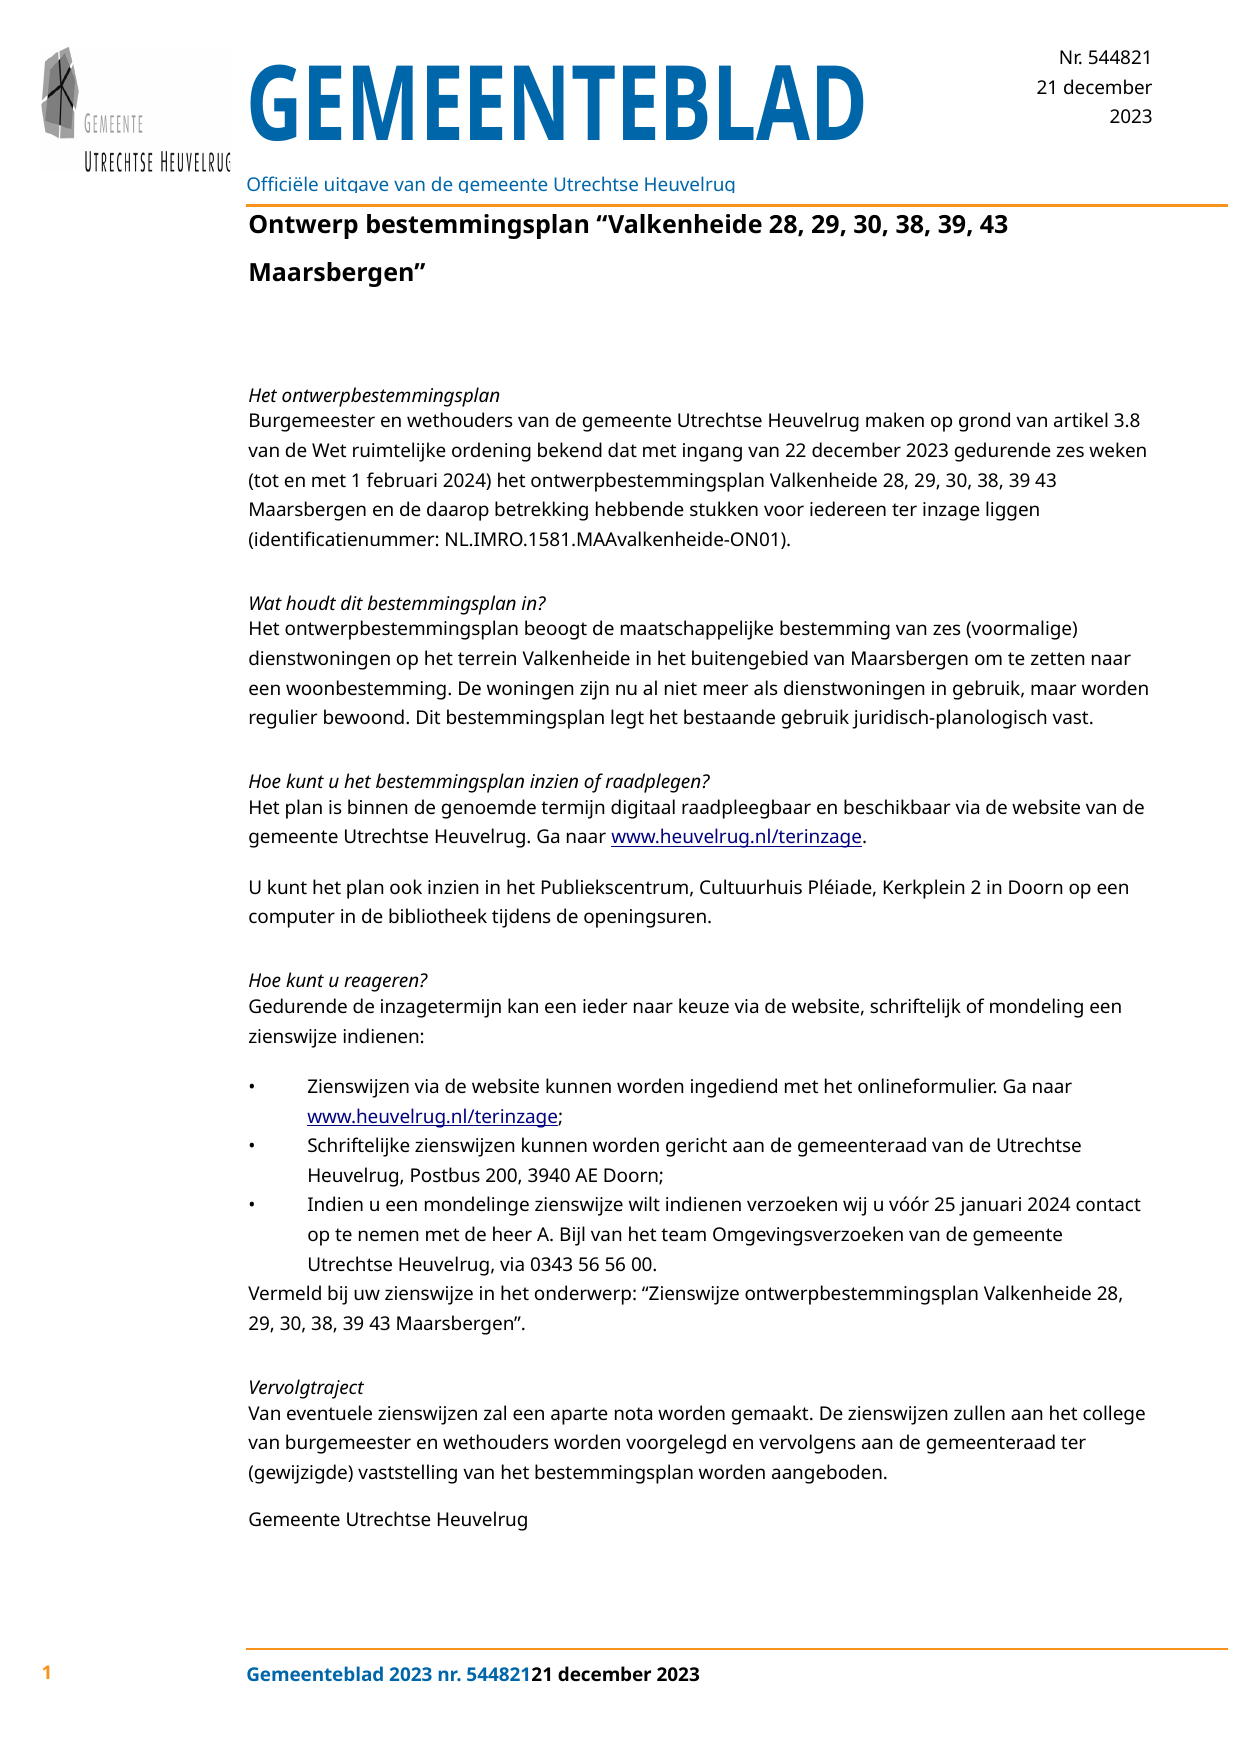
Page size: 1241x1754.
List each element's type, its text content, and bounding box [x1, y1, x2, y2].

text Hoe kunt u reageren? [248, 968, 1152, 993]
picture [41, 47, 231, 172]
text Hoe kunt u het bestemmingsplan inzien of raadplegen? [248, 768, 1152, 794]
text Het ontwerpbestemmingsplan [248, 382, 1152, 408]
text Vervolgtraject [248, 1374, 1152, 1400]
text Vermeld bij uw zienswijze in het onderwerp: “Zienswijze ontwerpbestemmingsplan Valkenheide 28, 29, 30, 38, 39 43 Maarsbergen”. [248, 1280, 1152, 1336]
text Het ontwerpbestemmingsplan beoogt de maatschappelijke bestemming van zes (voormalige) dienstwoningen op het terrein Valkenheide in het buitengebied van Maarsbergen om te zetten naar een woonbestemming. De woningen zijn nu al niet meer als dienstwoningen in gebruik, maar worden regulier bewoond. Dit bestemmingsplan legt het bestaande gebruik juridisch-planologisch vast. [248, 616, 1152, 730]
text Burgemeester en wethouders van de gemeente Utrechtse Heuvelrug maken op grond van artikel 3.8 van de Wet ruimtelijke ordening bekend dat met ingang van 22 december 2023 gedurende zes weken (tot en met 1 februari 2024) het ontwerpbestemmingsplan Valkenheide 28, 29, 30, 38, 39 43 Maarsbergen en de daarop betrekking hebbende stukken voor iedereen ter inzage liggen (identificatienummer: NL.IMRO.1581.MAAvalkenheide-ON01). [248, 408, 1152, 552]
text Van eventuele zienswijzen zal een aparte nota worden gemaakt. De zienswijzen zullen aan het college van burgemeester en wethouders worden voorgelegd en vervolgens aan de gemeenteraad ter (gewijzigde) vaststelling van het bestemmingsplan worden aangeboden. [248, 1400, 1152, 1484]
text Wat houdt dit bestemmingsplan in? [248, 590, 1152, 616]
text Ontwerp bestemmingsplan “Valkenheide 28, 29, 30, 38, 39, 43 Maarsbergen” [248, 207, 1152, 288]
text Het plan is binnen de genoemde termijn digitaal raadpleegbaar en beschikbaar via de website van de gemeente Utrechtse Heuvelrug. Ga naar www.heuvelrug.nl/terinzage. [248, 794, 1152, 849]
text U kunt het plan ook inzien in het Publiekscentrum, Cultuurhuis Pléiade, Kerkplein 2 in Doorn op een computer in de bibliotheek tijdens de openingsuren. [248, 874, 1152, 929]
list Schriftelijke zienswijzen kunnen worden gericht aan de gemeenteraad van de Utrechtse Heuvelrug, Postbus 200, 3940 AE Doorn; [248, 1132, 1152, 1188]
text Gemeente Utrechtse Heuvelrug [248, 1507, 1152, 1532]
list Zienswijzen via de website kunnen worden ingediend met het onlineformulier. Ga naar www.heuvelrug.nl/terinzage; [248, 1073, 1152, 1129]
list Indien u een mondelinge zienswijze wilt indienen verzoeken wij u vóór 25 januari 2024 contact op te nemen met de heer A. Bijl van het team Omgevingsverzoeken van de gemeente Utrechtse Heuvelrug, via 0343 56 56 00. [248, 1192, 1152, 1277]
text Gedurende de inzagetermijn kan een ieder naar keuze via de website, schriftelijk of mondeling een zienswijze indienen: [248, 993, 1152, 1049]
